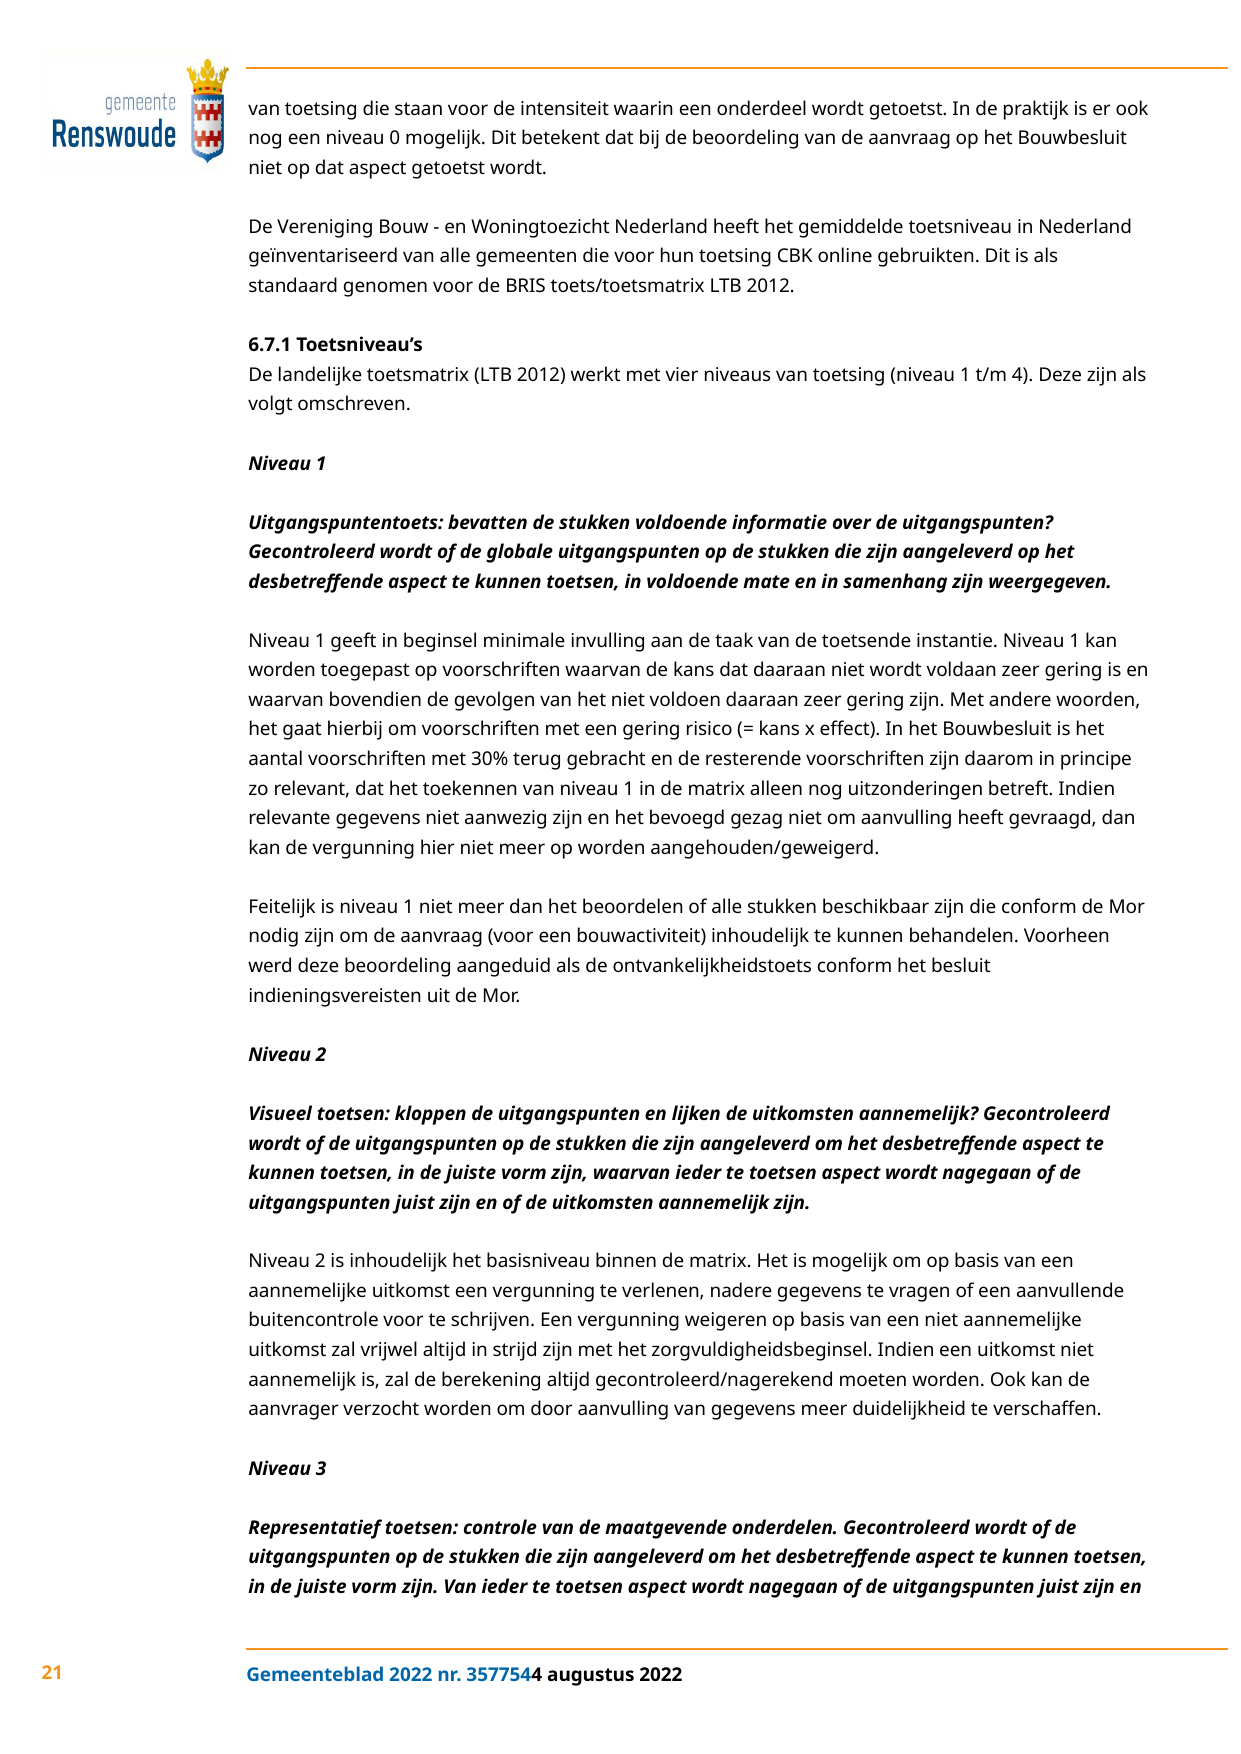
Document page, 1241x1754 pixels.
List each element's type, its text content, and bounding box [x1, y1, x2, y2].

text De landelijke toetsmatrix (LTB 2012) werkt met vier niveaus van toetsing (niveau 1 t/m 4). Deze zijn als volgt omschreven. [248, 361, 1152, 416]
text Niveau 1 geeft in beginsel minimale invulling aan de taak van de toetsende instantie. Niveau 1 kan worden toegepast op voorschriften waarvan de kans dat daaraan niet wordt voldaan zeer gering is en waarvan bovendien de gevolgen van het niet voldoen daaraan zeer gering zijn. Met andere woorden, het gaat hierbij om voorschriften met een gering risico (= kans x effect). In het Bouwbesluit is het aantal voorschriften met 30% terug gebracht en de resterende voorschriften zijn daarom in principe zo relevant, dat het toekennen van niveau 1 in de matrix alleen nog uitzonderingen betreft. Indien relevante gegevens niet aanwezig zijn en het bevoegd gezag niet om aanvulling heeft gevraagd, dan kan de vergunning hier niet meer op worden aangehouden/geweigerd. [248, 627, 1152, 859]
table_header Niveau 3 Representatief toetsen: controle van de maatgevende onderdelen. Gecontroleerd wordt of de uitgangspunten op de stukken die zijn aangeleverd om het desbetreffende aspect te kunnen toetsen, in de juiste vorm zijn. Van ieder te toetsen aspect wordt nagegaan of de uitgangspunten juist zijn en [248, 1455, 1152, 1599]
text Feitelijk is niveau 1 niet meer dan het beoordelen of alle stukken beschikbaar zijn die conform de Mor nodig zijn om de aanvraag (voor een bouwactiviteit) inhoudelijk te kunnen behandelen. Voorheen werd deze beoordeling aangeduid als de ontvankelijkheidstoets conform het besluit indieningsvereisten uit de Mor. [248, 893, 1152, 1007]
picture [41, 47, 231, 172]
table_header Niveau 1 Uitgangspuntentoets: bevatten de stukken voldoende informatie over de uitgangspunten? Gecontroleerd wordt of de globale uitgangspunten op de stukken die zijn aangeleverd op het desbetreffende aspect te kunnen toetsen, in voldoende mate en in samenhang zijn weergegeven. [248, 450, 1152, 594]
text De Vereniging Bouw - en Woningtoezicht Nederland heeft het gemiddelde toetsniveau in Nederland geïnventariseerd van alle gemeenten die voor hun toetsing CBK online gebruikten. Dit is als standaard genomen voor de BRIS toets/toetsmatrix LTB 2012. [248, 213, 1152, 298]
table_header Niveau 2 Visueel toetsen: kloppen de uitgangspunten en lijken de uitkomsten aannemelijk? Gecontroleerd wordt of de uitgangspunten op de stukken die zijn aangeleverd om het desbetreffende aspect te kunnen toetsen, in de juiste vorm zijn, waarvan ieder te toetsen aspect wordt nagegaan of de uitgangspunten juist zijn en of de uitkomsten aannemelijk zijn. [248, 1041, 1152, 1215]
text 6.7.1 Toetsniveau’s [248, 331, 1152, 357]
text Niveau 2 is inhoudelijk het basisniveau binnen de matrix. Het is mogelijk om op basis van een aannemelijke uitkomst een vergunning te verlenen, nadere gegevens te vragen of een aanvullende buitencontrole voor te schrijven. Een vergunning weigeren op basis van een niet aannemelijke uitkomst zal vrijwel altijd in strijd zijn met het zorgvuldigheidsbeginsel. Indien een uitkomst niet aannemelijk is, zal de berekening altijd gecontroleerd/nagerekend moeten worden. Ook kan de aanvrager verzocht worden om door aanvulling van gegevens meer duidelijkheid te verschaffen. [248, 1247, 1152, 1421]
text van toetsing die staan voor de intensiteit waarin een onderdeel wordt getoetst. In de praktijk is er ook nog een niveau 0 mogelijk. Dit betekent dat bij de beoordeling van de aanvraag op het Bouwbesluit niet op dat aspect getoetst wordt. [248, 95, 1152, 180]
